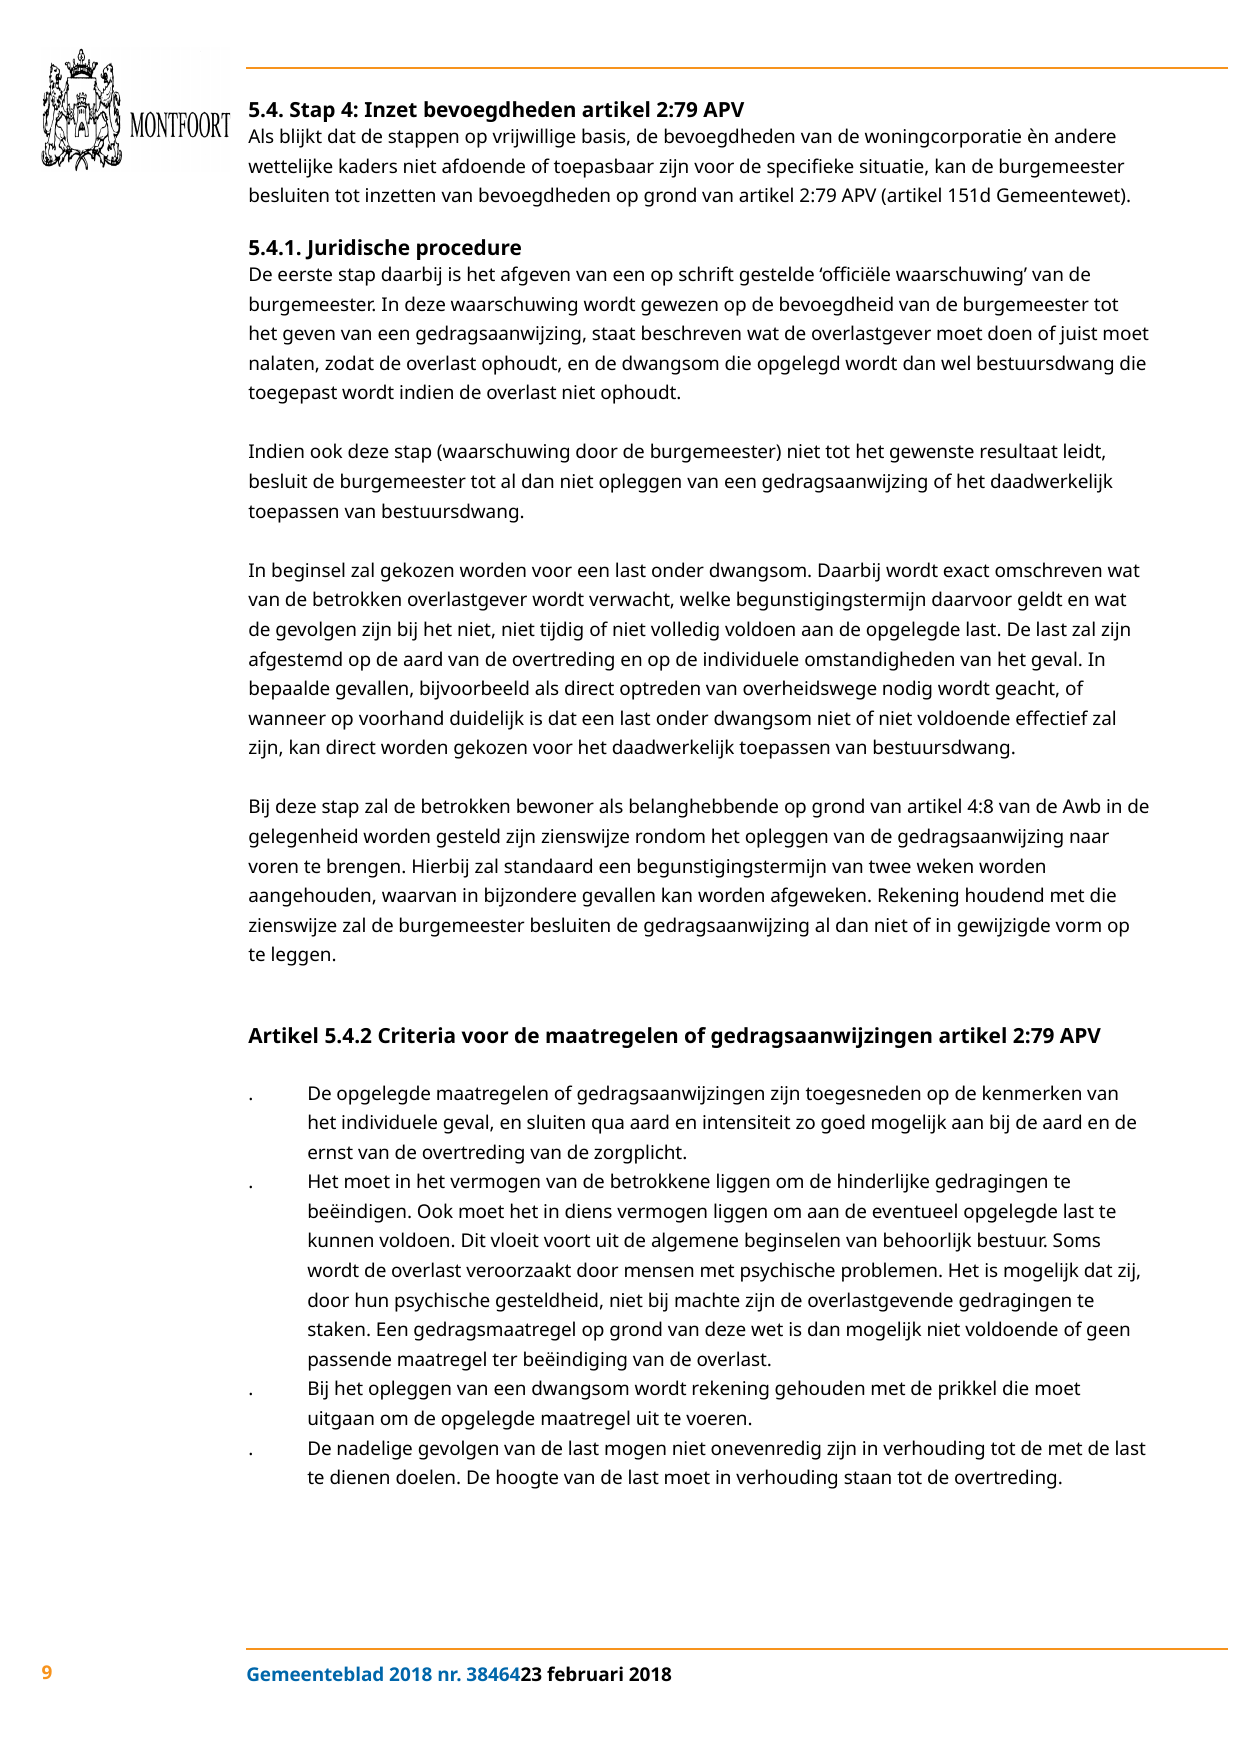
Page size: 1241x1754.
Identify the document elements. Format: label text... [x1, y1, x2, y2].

picture [41, 47, 231, 172]
text Bij deze stap zal de betrokken bewoner als belanghebbende op grond van artikel 4:8 van de Awb in de gelegenheid worden gesteld zijn zienswijze rondom het opleggen van de gedragsaanwijzing naar voren te brengen. Hierbij zal standaard een begunstigingstermijn van twee weken worden aangehouden, waarvan in bijzondere gevallen kan worden afgeweken. Rekening houdend met die zienswijze zal de burgemeester besluiten de gedragsaanwijzing al dan niet of in gewijzigde vorm op te leggen. [248, 794, 1152, 967]
text Als blijkt dat de stappen op vrijwillige basis, de bevoegdheden van de woningcorporatie èn andere wettelijke kaders niet afdoende of toepasbaar zijn voor de specifieke situatie, kan de burgemeester besluiten tot inzetten van bevoegdheden op grond van artikel 2:79 APV (artikel 151d Gemeentewet). [248, 123, 1152, 208]
list Bij het opleggen van een dwangsom wordt rekening gehouden met de prikkel die moet uitgaan om de opgelegde maatregel uit te voeren. [248, 1376, 1152, 1431]
text Indien ook deze stap (waarschuwing door de burgemeester) niet tot het gewenste resultaat leidt, besluit de burgemeester tot al dan niet opleggen van een gedragsaanwijzing of het daadwerkelijk toepassen van bestuursdwang. [248, 439, 1152, 524]
text 5.4.1. Juridische procedure [248, 233, 1152, 261]
text Artikel 5.4.2 Criteria voor de maatregelen of gedragsaanwijzingen artikel 2:79 APV [248, 1022, 1152, 1050]
text In beginsel zal gekozen worden voor een last onder dwangsom. Daarbij wordt exact omschreven wat van de betrokken overlastgever wordt verwacht, welke begunstigingstermijn daarvoor geldt en wat de gevolgen zijn bij het niet, niet tijdig of niet volledig voldoen aan de opgelegde last. De last zal zijn afgestemd op de aard van de overtreding en op de individuele omstandigheden van het geval. In bepaalde gevallen, bijvoorbeeld als direct optreden van overheidswege nodig wordt geacht, of wanneer op voorhand duidelijk is dat een last onder dwangsom niet of niet voldoende effectief zal zijn, kan direct worden gekozen voor het daadwerkelijk toepassen van bestuursdwang. [248, 557, 1152, 760]
text 5.4. Stap 4: Inzet bevoegdheden artikel 2:79 APV [248, 95, 1152, 123]
text De eerste stap daarbij is het afgeven van een op schrift gestelde ‘officiële waarschuwing’ van de burgemeester. In deze waarschuwing wordt gewezen op de bevoegdheid van de burgemeester tot het geven van een gedragsaanwijzing, staat beschreven wat de overlastgever moet doen of juist moet nalaten, zodat de overlast ophoudt, en de dwangsom die opgelegd wordt dan wel bestuursdwang die toegepast wordt indien de overlast niet ophoudt. [248, 261, 1152, 405]
list Het moet in het vermogen van de betrokkene liggen om de hinderlijke gedragingen te beëindigen. Ook moet het in diens vermogen liggen om aan de eventueel opgelegde last te kunnen voldoen. Dit vloeit voort uit de algemene beginselen van behoorlijk bestuur. Soms wordt de overlast veroorzaakt door mensen met psychische problemen. Het is mogelijk dat zij, door hun psychische gesteldheid, niet bij machte zijn de overlastgevende gedragingen te staken. Een gedragsmaatregel op grond van deze wet is dan mogelijk niet voldoende of geen passende maatregel ter beëindiging van de overlast. [248, 1168, 1152, 1372]
list De nadelige gevolgen van de last mogen niet onevenredig zijn in verhouding tot de met de last te dienen doelen. De hoogte van de last moet in verhouding staan tot de overtreding. [248, 1435, 1152, 1490]
list De opgelegde maatregelen of gedragsaanwijzingen zijn toegesneden op de kenmerken van het individuele geval, en sluiten qua aard en intensiteit zo goed mogelijk aan bij de aard en de ernst van de overtreding van de zorgplicht. [248, 1080, 1152, 1164]
